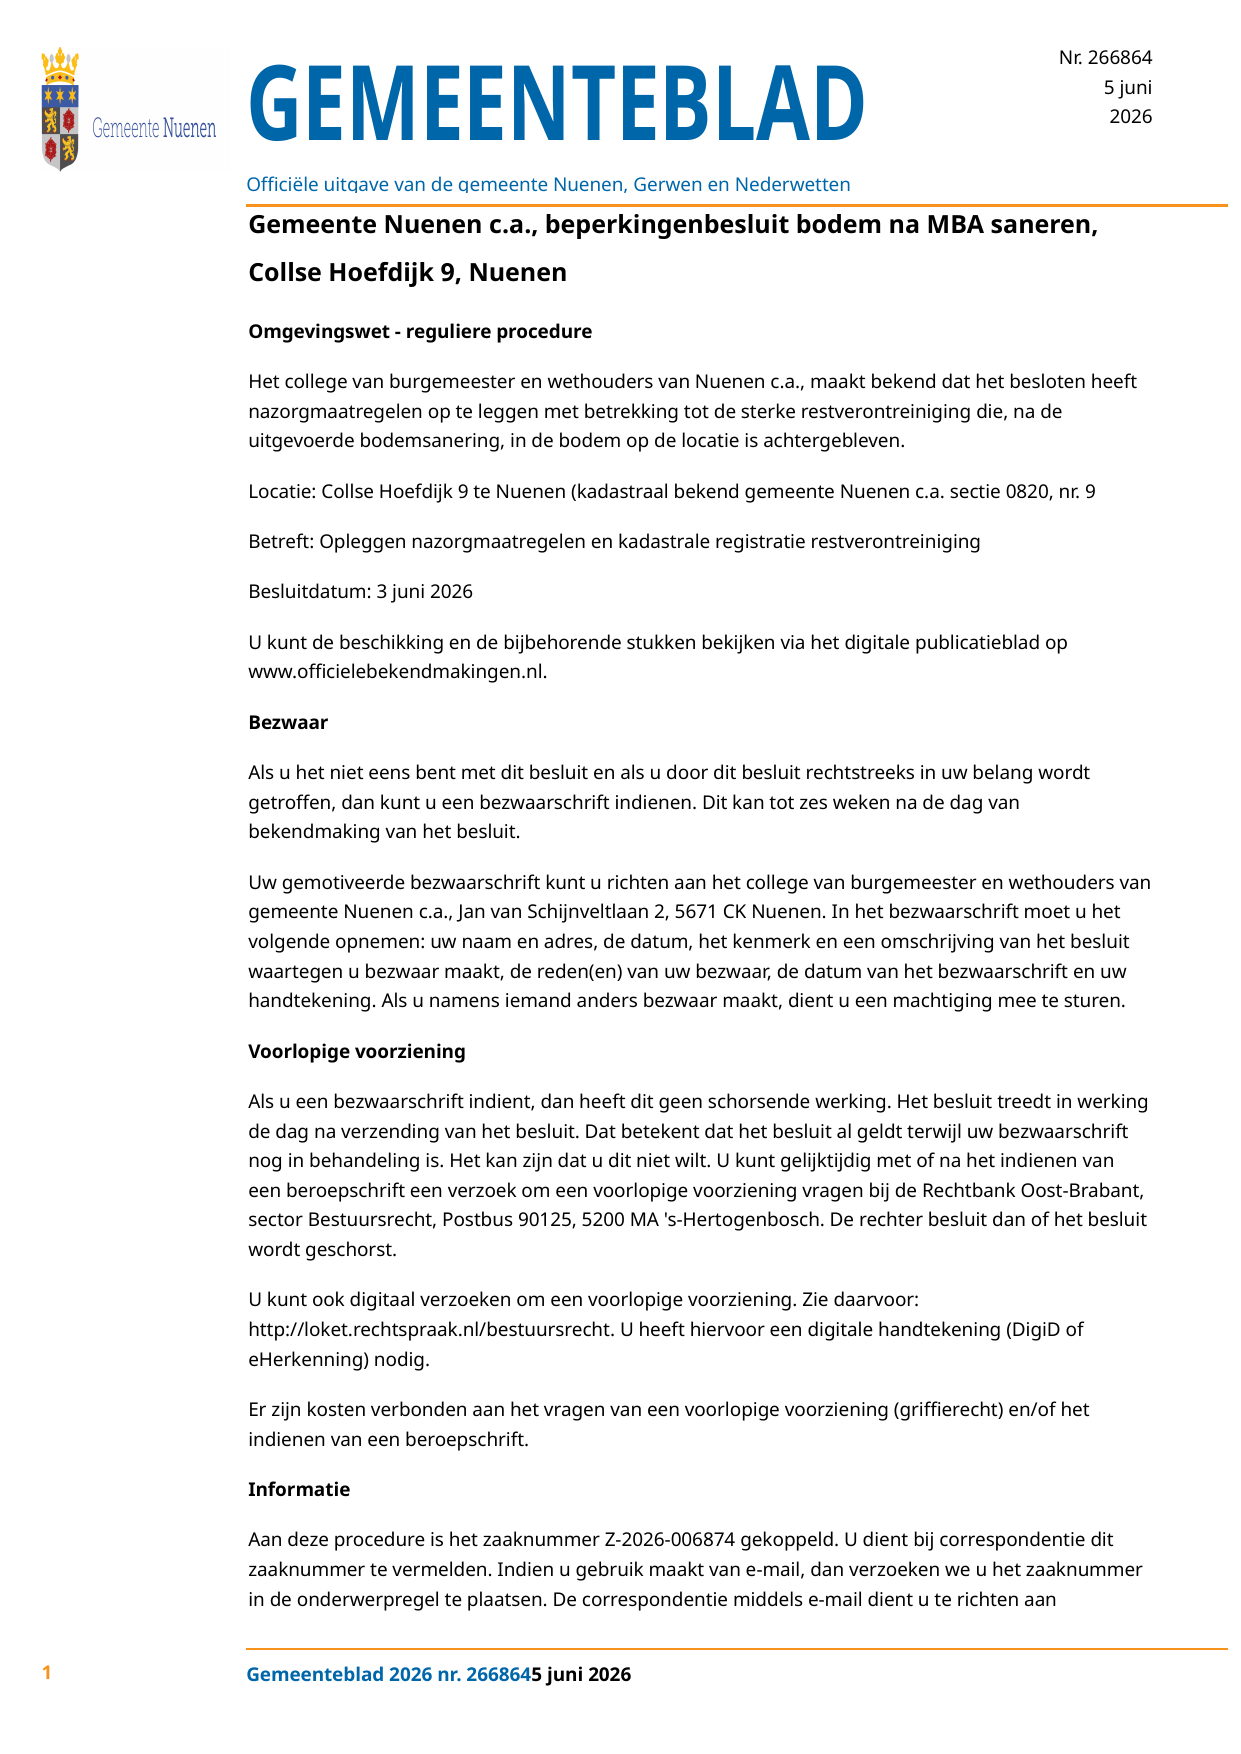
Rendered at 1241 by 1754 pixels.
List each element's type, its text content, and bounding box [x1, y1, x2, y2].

text Er zijn kosten verbonden aan het vragen van een voorlopige voorziening (griffierecht) en/of het indienen van een beroepschrift. [248, 1396, 1152, 1452]
text Gemeente Nuenen c.a., beperkingenbesluit bodem na MBA saneren, Collse Hoefdijk 9, Nuenen [248, 207, 1152, 288]
text Besluitdatum: 3 juni 2026 [248, 579, 1152, 604]
text Aan deze procedure is het zaaknummer Z-2026-006874 gekoppeld. U dient bij correspondentie dit zaaknummer te vermelden. Indien u gebruik maakt van e-mail, dan verzoeken we u het zaaknummer in de onderwerpregel te plaatsen. De correspondentie middels e-mail dient u te richten aan [248, 1527, 1152, 1612]
text Omgevingswet - reguliere procedure [248, 318, 1152, 344]
text U kunt ook digitaal verzoeken om een voorlopige voorziening. Zie daarvoor: http://loket.rechtspraak.nl/bestuursrecht. U heeft hiervoor een digitale handtekening (DigiD of eHerkenning) nodig. [248, 1287, 1152, 1372]
text Bezwaar [248, 709, 1152, 735]
picture [41, 47, 231, 172]
text Als u een bezwaarschrift indient, dan heeft dit geen schorsende werking. Het besluit treedt in werking de dag na verzending van het besluit. Dat betekent dat het besluit al geldt terwijl uw bezwaarschrift nog in behandeling is. Het kan zijn dat u dit niet wilt. U kunt gelijktijdig met of na het indienen van een beroepschrift een verzoek om een voorlopige voorziening vragen bij de Rechtbank Oost-Brabant, sector Bestuursrecht, Postbus 90125, 5200 MA 's‑Hertogenbosch. De rechter besluit dan of het besluit wordt geschorst. [248, 1088, 1152, 1262]
text Betreft: Opleggen nazorgmaatregelen en kadastrale registratie restverontreiniging [248, 528, 1152, 554]
text Informatie [248, 1476, 1152, 1502]
text Als u het niet eens bent met dit besluit en als u door dit besluit rechtstreeks in uw belang wordt getroffen, dan kunt u een bezwaarschrift indienen. Dit kan tot zes weken na de dag van bekendmaking van het besluit. [248, 759, 1152, 844]
text Locatie: Collse Hoefdijk 9 te Nuenen (kadastraal bekend gemeente Nuenen c.a. sectie 0820, nr. 9 [248, 478, 1152, 504]
text Het college van burgemeester en wethouders van Nuenen c.a., maakt bekend dat het besloten heeft nazorgmaatregelen op te leggen met betrekking tot de sterke restverontreiniging die, na de uitgevoerde bodemsanering, in de bodem op de locatie is achtergebleven. [248, 368, 1152, 453]
text Uw gemotiveerde bezwaarschrift kunt u richten aan het college van burgemeester en wethouders van gemeente Nuenen c.a., Jan van Schijnveltlaan 2, 5671 CK Nuenen. In het bezwaarschrift moet u het volgende opnemen: uw naam en adres, de datum, het kenmerk en een omschrijving van het besluit waartegen u bezwaar maakt, de reden(en) van uw bezwaar, de datum van het bezwaarschrift en uw handtekening. Als u namens iemand anders bezwaar maakt, dient u een machtiging mee te sturen. [248, 869, 1152, 1013]
text U kunt de beschikking en de bijbehorende stukken bekijken via het digitale publicatieblad op www.officielebekendmakingen.nl. [248, 629, 1152, 684]
text Voorlopige voorziening [248, 1038, 1152, 1064]
